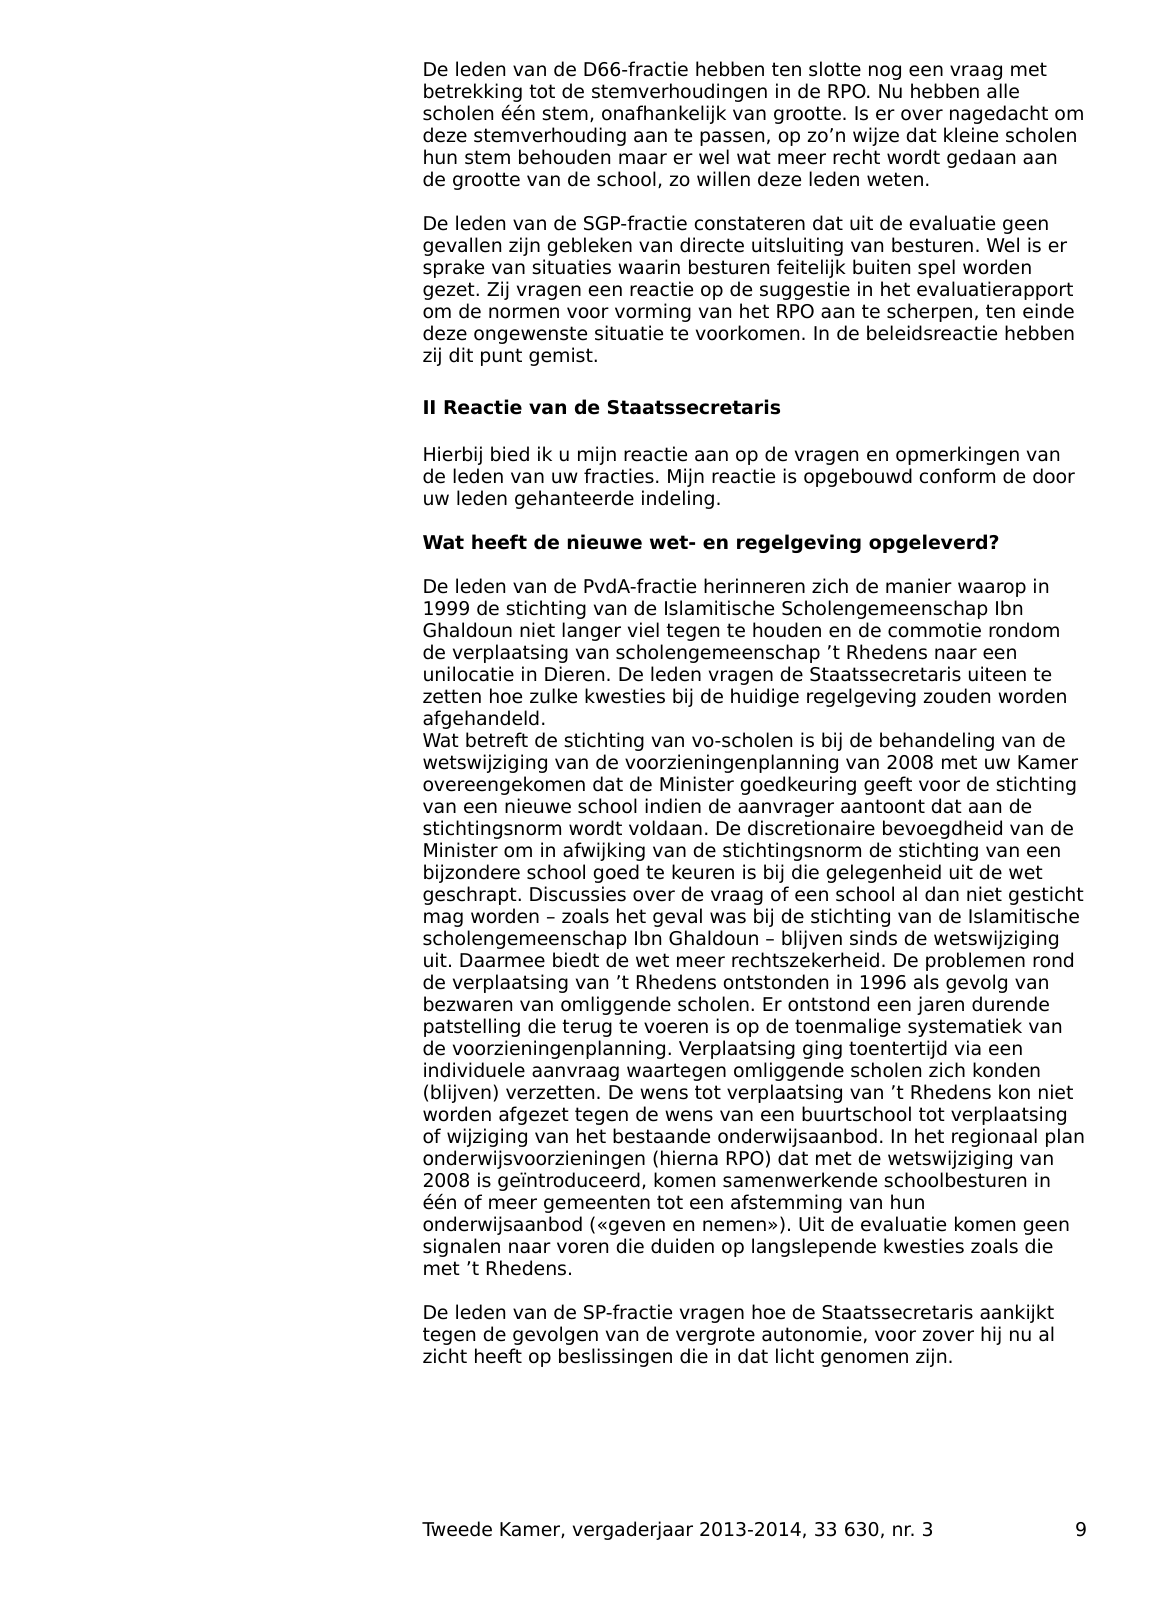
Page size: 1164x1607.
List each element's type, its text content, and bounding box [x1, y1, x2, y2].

text Hierbij bied ik u mijn reactie aan op de vragen en opmerkingen van de leden van uw fracties. Mijn reactie is opgebouwd conform de door uw leden gehanteerde indeling. [422, 444, 1087, 510]
text Wat betreft de stichting van vo-scholen is bij de behandeling van de wetswijziging van de voorzieningenplanning van 2008 met uw Kamer overeengekomen dat de Minister goedkeuring geeft voor de stichting van een nieuwe school indien de aanvrager aantoont dat aan de stichtingsnorm wordt voldaan. De discretionaire bevoegdheid van de Minister om in afwijking van de stichtingsnorm de stichting van een bijzondere school goed te keuren is bij die gelegenheid uit de wet geschrapt. Discussies over de vraag of een school al dan niet gesticht mag worden – zoals het geval was bij de stichting van de Islamitische scholengemeenschap Ibn Ghaldoun – blijven sinds de wetswijziging uit. Daarmee biedt de wet meer rechtszekerheid. De problemen rond de verplaatsing van ’t Rhedens ontstonden in 1996 als gevolg van bezwaren van omliggende scholen. Er ontstond een jaren durende patstelling die terug te voeren is op de toenmalige systematiek van de voorzieningenplanning. Verplaatsing ging toentertijd via een individuele aanvraag waartegen omliggende scholen zich konden (blijven) verzetten. De wens tot verplaatsing van ’t Rhedens kon niet worden afgezet tegen de wens van een buurtschool tot verplaatsing of wijziging van het bestaande onderwijsaanbod. In het regionaal plan onderwijsvoorzieningen (hierna RPO) dat met de wetswijziging van 2008 is geïntroduceerd, komen samenwerkende schoolbesturen in één of meer gemeenten tot een afstemming van hun onderwijsaanbod («geven en nemen»). Uit de evaluatie komen geen signalen naar voren die duiden op langslepende kwesties zoals die met ’t Rhedens. [422, 730, 1087, 1279]
subtitle II Reactie van de Staatssecretaris [422, 397, 1087, 419]
text De leden van de SP-fractie vragen hoe de Staatssecretaris aankijkt tegen de gevolgen van de vergrote autonomie, voor zover hij nu al zicht heeft op beslissingen die in dat licht genomen zijn. [422, 1302, 1087, 1368]
subtitle Wat heeft de nieuwe wet- en regelgeving opgeleverd? [422, 532, 1087, 554]
text De leden van de PvdA-fractie herinneren zich de manier waarop in 1999 de stichting van de Islamitische Scholengemeenschap Ibn Ghaldoun niet langer viel tegen te houden en de commotie rondom de verplaatsing van scholengemeenschap ’t Rhedens naar een unilocatie in Dieren. De leden vragen de Staatssecretaris uiteen te zetten hoe zulke kwesties bij de huidige regelgeving zouden worden afgehandeld. [422, 576, 1087, 730]
text De leden van de D66-fractie hebben ten slotte nog een vraag met betrekking tot de stemverhoudingen in de RPO. Nu hebben alle scholen één stem, onafhankelijk van grootte. Is er over nagedacht om deze stemverhouding aan te passen, op zo’n wijze dat kleine scholen hun stem behouden maar er wel wat meer recht wordt gedaan aan de grootte van de school, zo willen deze leden weten. [422, 59, 1087, 191]
text De leden van de SGP-fractie constateren dat uit de evaluatie geen gevallen zijn gebleken van directe uitsluiting van besturen. Wel is er sprake van situaties waarin besturen feitelijk buiten spel worden gezet. Zij vragen een reactie op de suggestie in het evaluatierapport om de normen voor vorming van het RPO aan te scherpen, ten einde deze ongewenste situatie te voorkomen. In de beleidsreactie hebben zij dit punt gemist. [422, 213, 1087, 367]
